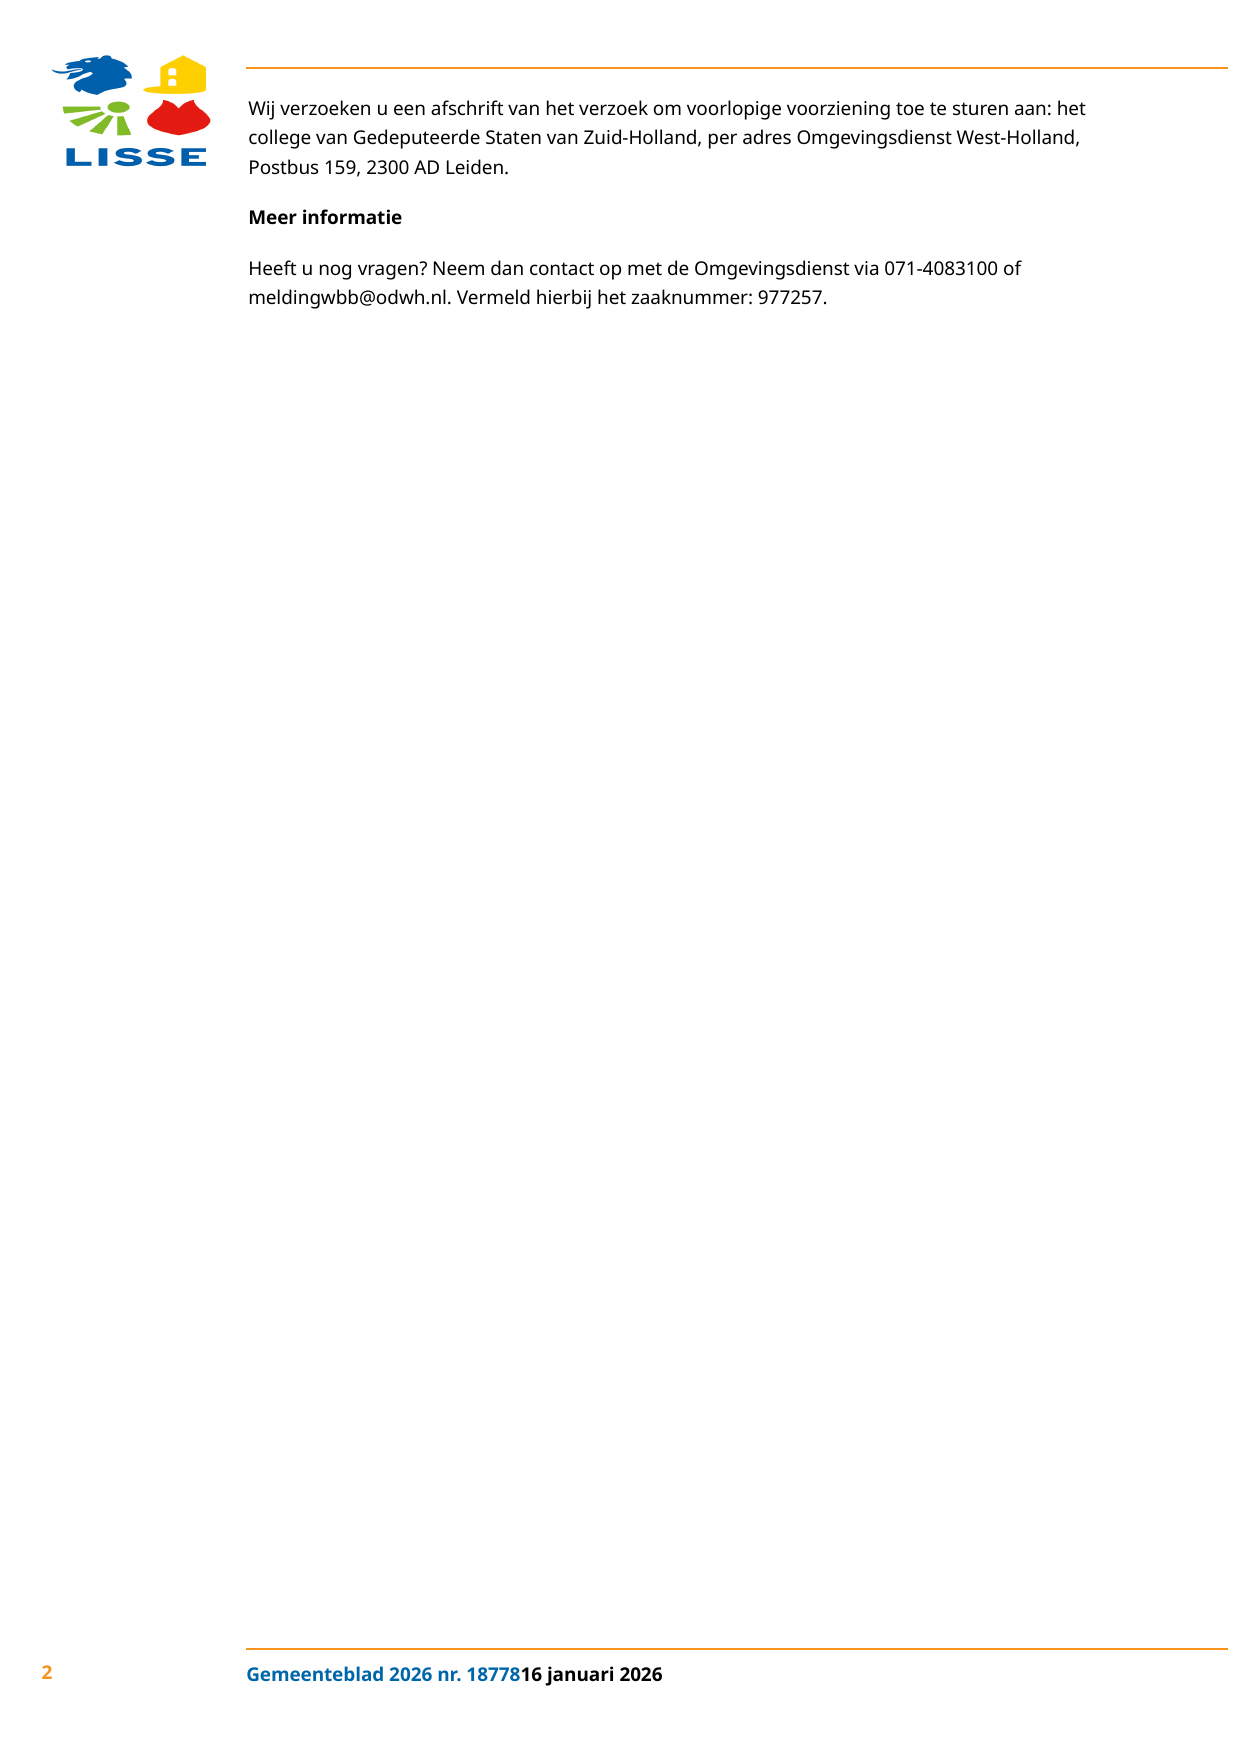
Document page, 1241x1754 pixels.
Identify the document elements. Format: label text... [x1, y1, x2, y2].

text Heeft u nog vragen? Neem dan contact op met de Omgevingsdienst via 071-4083100 of meldingwbb@odwh.nl. Vermeld hierbij het zaaknummer: 977257. [248, 255, 1152, 310]
text Meer informatie [248, 204, 1152, 230]
picture [41, 47, 231, 172]
text Wij verzoeken u een afschrift van het verzoek om voorlopige voorziening toe te sturen aan: het college van Gedeputeerde Staten van Zuid-Holland, per adres Omgevingsdienst West-Holland, Postbus 159, 2300 AD Leiden. [248, 95, 1152, 180]
